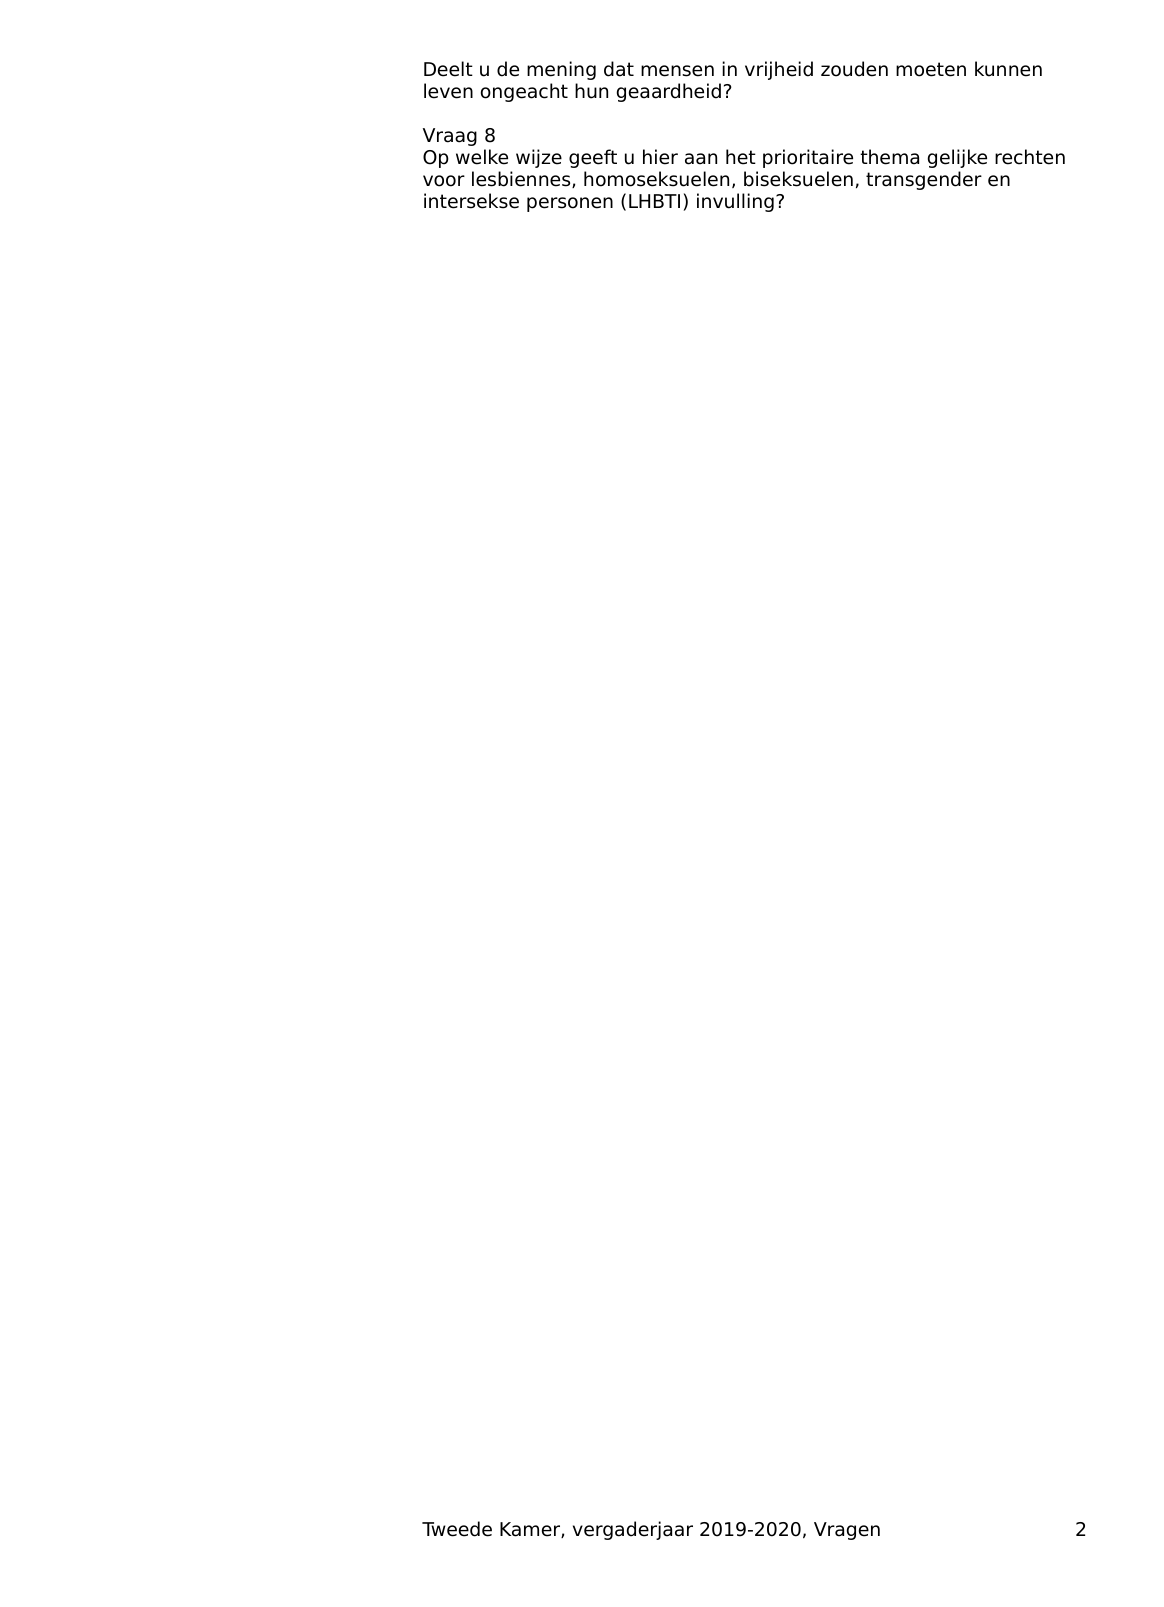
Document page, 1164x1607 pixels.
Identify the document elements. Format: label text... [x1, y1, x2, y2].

text Deelt u de mening dat mensen in vrijheid zouden moeten kunnen leven ongeacht hun geaardheid? [422, 59, 1087, 103]
text Vraag 8 [422, 125, 1087, 147]
text Op welke wijze geeft u hier aan het prioritaire thema gelijke rechten voor lesbiennes, homoseksuelen, biseksuelen, transgender en intersekse personen (LHBTI) invulling? [422, 147, 1087, 213]
